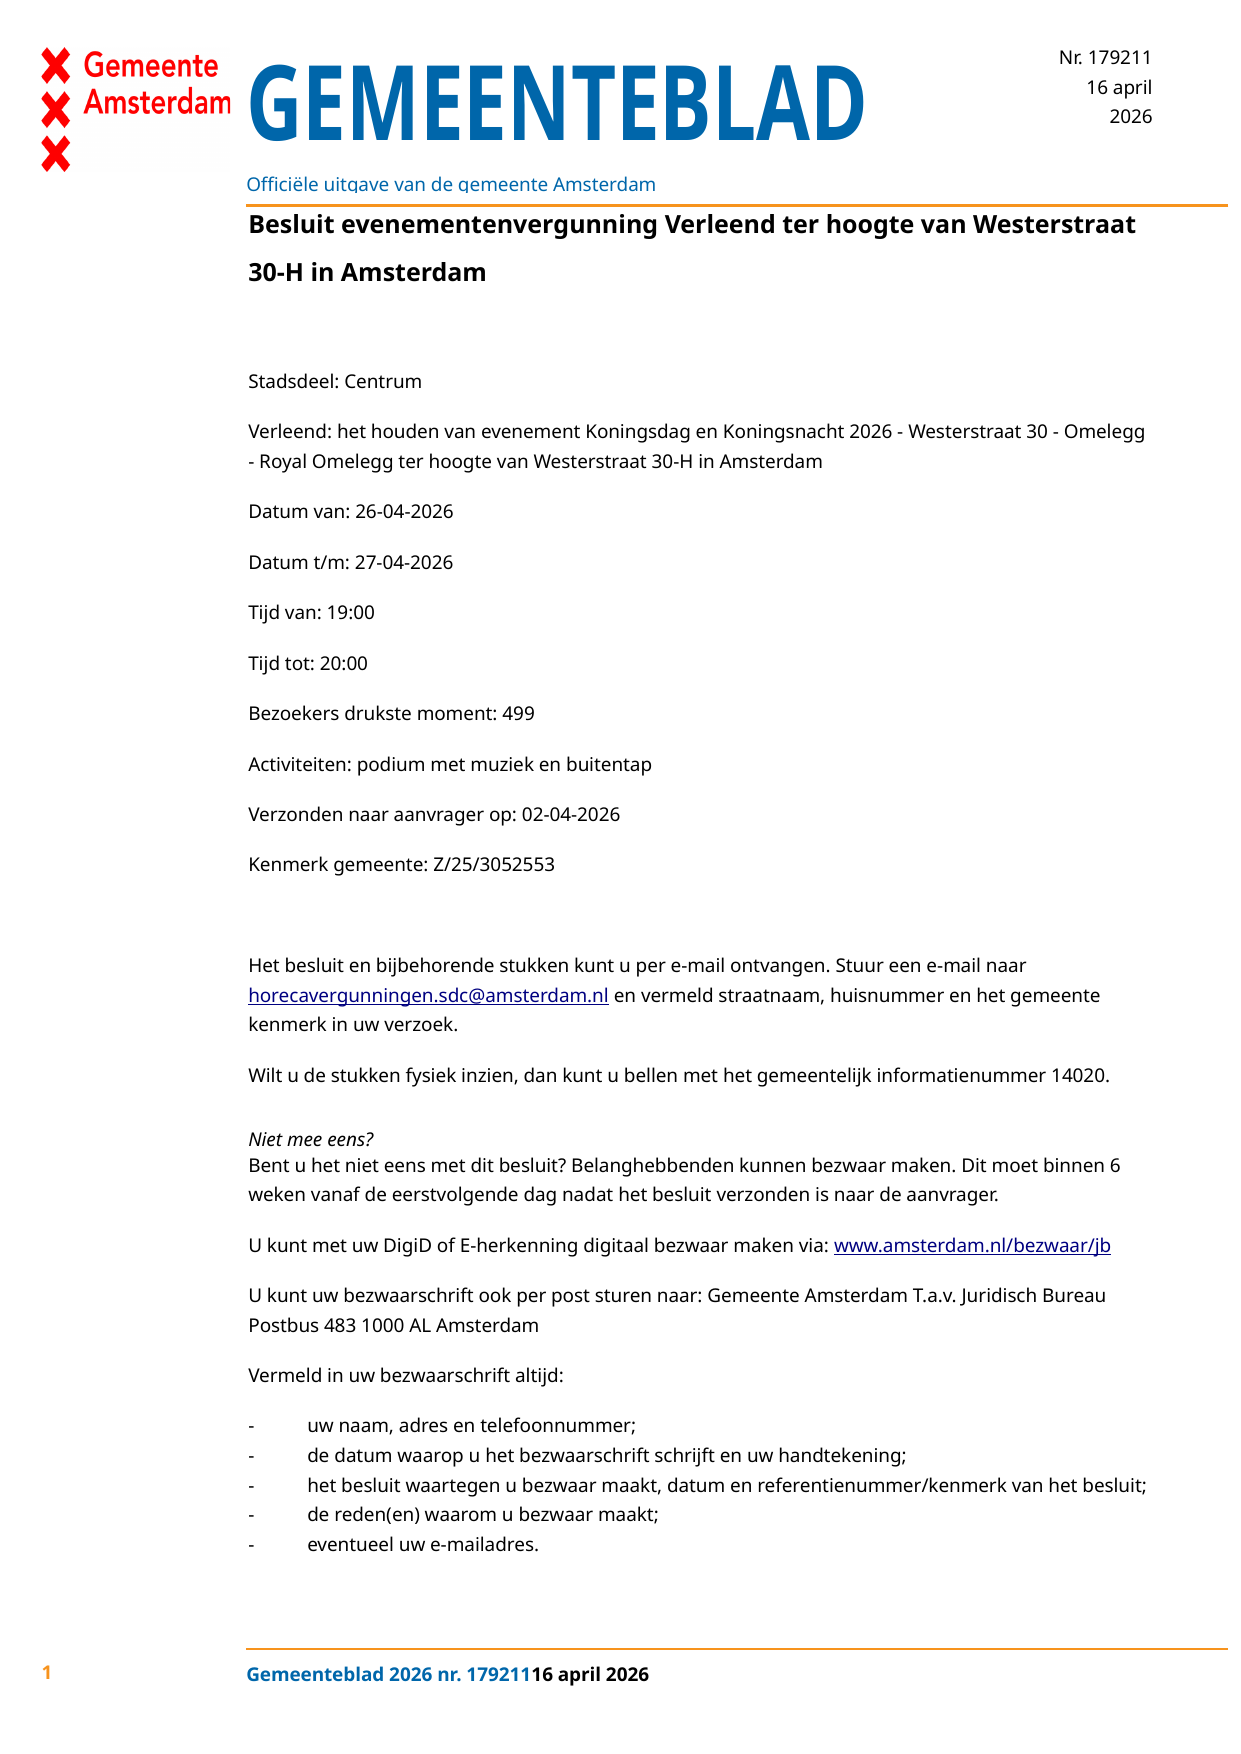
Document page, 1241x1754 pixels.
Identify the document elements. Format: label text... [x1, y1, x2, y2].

text Stadsdeel: Centrum [248, 368, 1152, 394]
text Bent u het niet eens met dit besluit? Belanghebbenden kunnen bezwaar maken. Dit moet binnen 6 weken vanaf de eerstvolgende dag nadat het besluit verzonden is naar de aanvrager. [248, 1152, 1152, 1207]
text Activiteiten: podium met muziek en buitentap [248, 751, 1152, 777]
text Besluit evenementenvergunning Verleend ter hoogte van Westerstraat 30-H in Amsterdam [248, 207, 1152, 288]
list de datum waarop u het bezwaarschrift schrijft en uw handtekening; [248, 1442, 1152, 1468]
picture [41, 47, 231, 172]
text Niet mee eens? [248, 1126, 1152, 1152]
text Tijd van: 19:00 [248, 599, 1152, 625]
list eventueel uw e-mailadres. [248, 1531, 1152, 1557]
text Vermeld in uw bezwaarschrift altijd: [248, 1362, 1152, 1388]
text Wilt u de stukken fysiek inzien, dan kunt u bellen met het gemeentelijk informatienummer 14020. [248, 1062, 1152, 1088]
text Het besluit en bijbehorende stukken kunt u per e-mail ontvangen. Stuur een e-mail naar horecavergunningen.sdc@amsterdam.nl en vermeld straatnaam, huisnummer en het gemeente kenmerk in uw verzoek. [248, 952, 1152, 1037]
text Verzonden naar aanvrager op: 02-04-2026 [248, 801, 1152, 827]
text Datum van: 26-04-2026 [248, 499, 1152, 524]
list uw naam, adres en telefoonnummer; [248, 1413, 1152, 1438]
text Verleend: het houden van evenement Koningsdag en Koningsnacht 2026 - Westerstraat 30 - Omelegg - Royal Omelegg ter hoogte van Westerstraat 30-H in Amsterdam [248, 419, 1152, 474]
list het besluit waartegen u bezwaar maakt, datum en referentienummer/kenmerk van het besluit; [248, 1472, 1152, 1497]
text Bezoekers drukste moment: 499 [248, 700, 1152, 726]
text Datum t/m: 27-04-2026 [248, 549, 1152, 575]
text U kunt met uw DigiD of E-herkenning digitaal bezwaar maken via: www.amsterdam.nl/bezwaar/jb [248, 1232, 1152, 1257]
text U kunt uw bezwaarschrift ook per post sturen naar: Gemeente Amsterdam T.a.v. Juridisch Bureau Postbus 483 1000 AL Amsterdam [248, 1282, 1152, 1337]
text Kenmerk gemeente: Z/25/3052553 [248, 852, 1152, 877]
text Tijd tot: 20:00 [248, 650, 1152, 676]
list de reden(en) waarom u bezwaar maakt; [248, 1501, 1152, 1527]
